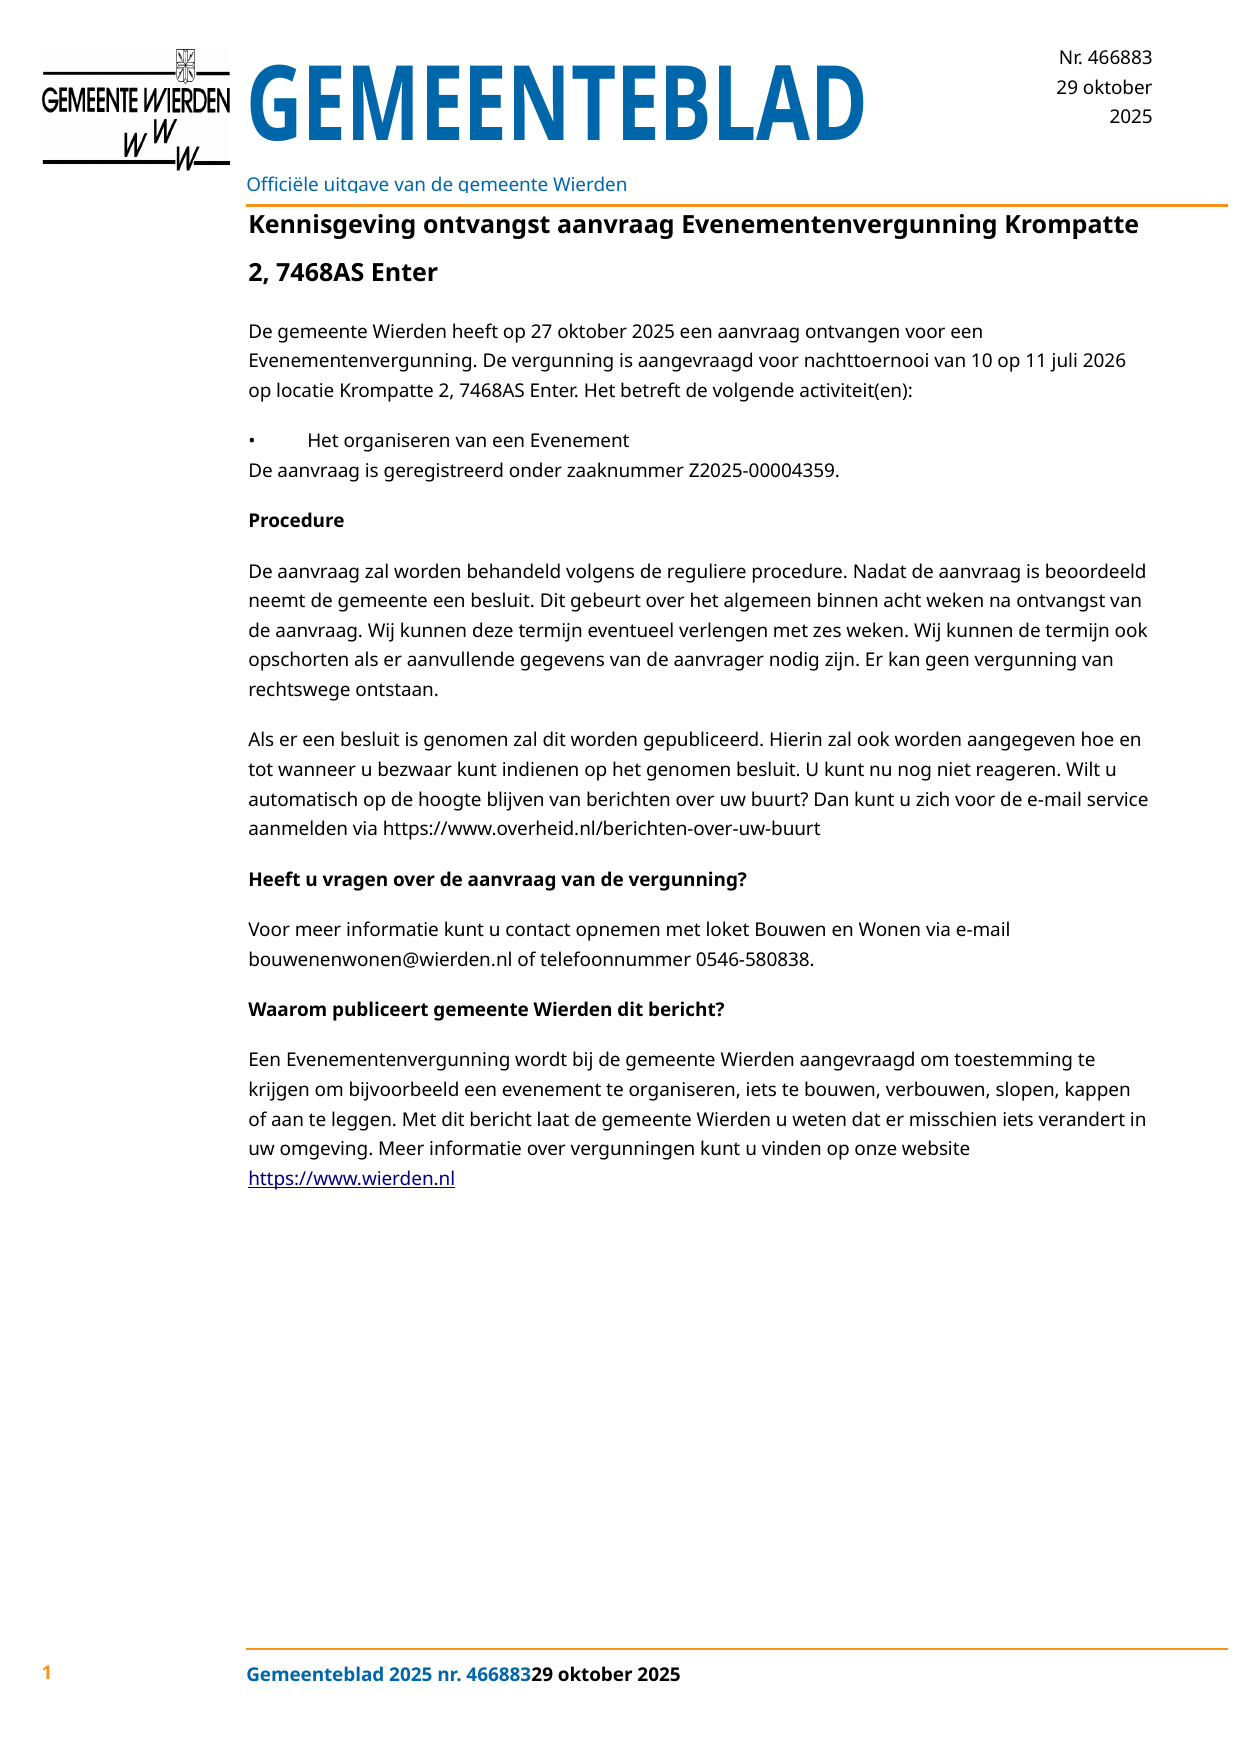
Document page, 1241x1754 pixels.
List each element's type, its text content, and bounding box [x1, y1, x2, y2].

picture [41, 47, 231, 172]
text De aanvraag is geregistreerd onder zaaknummer Z2025-00004359. [248, 457, 1152, 483]
text Voor meer informatie kunt u contact opnemen met loket Bouwen en Wonen via e-mail bouwenenwonen@wierden.nl of telefoonnummer 0546-580838. [248, 916, 1152, 972]
text Een Evenementenvergunning wordt bij de gemeente Wierden aangevraagd om toestemming te krijgen om bijvoorbeeld een evenement te organiseren, iets te bouwen, verbouwen, slopen, kappen of aan te leggen. Met dit bericht laat de gemeente Wierden u weten dat er misschien iets verandert in uw omgeving. Meer informatie over vergunningen kunt u vinden op onze website https://www.wierden.nl [248, 1047, 1152, 1191]
text Heeft u vragen over de aanvraag van de vergunning? [248, 866, 1152, 892]
text Procedure [248, 507, 1152, 533]
text Kennisgeving ontvangst aanvraag Evenementenvergunning Krompatte 2, 7468AS Enter [248, 207, 1152, 288]
text De gemeente Wierden heeft op 27 oktober 2025 een aanvraag ontvangen voor een Evenementenvergunning. De vergunning is aangevraagd voor nachttoernooi van 10 op 11 juli 2026 op locatie Krompatte 2, 7468AS Enter. Het betreft de volgende activiteit(en): [248, 318, 1152, 403]
text Waarom publiceert gemeente Wierden dit bericht? [248, 996, 1152, 1022]
text Als er een besluit is genomen zal dit worden gepubliceerd. Hierin zal ook worden aangegeven hoe en tot wanneer u bezwaar kunt indienen op het genomen besluit. U kunt nu nog niet reageren. Wilt u automatisch op de hoogte blijven van berichten over uw buurt? Dan kunt u zich voor de e-mail service aanmelden via https://www.overheid.nl/berichten-over-uw-buurt [248, 727, 1152, 841]
list Het organiseren van een Evenement [248, 427, 1152, 453]
text De aanvraag zal worden behandeld volgens de reguliere procedure. Nadat de aanvraag is beoordeeld neemt de gemeente een besluit. Dit gebeurt over het algemeen binnen acht weken na ontvangst van de aanvraag. Wij kunnen deze termijn eventueel verlengen met zes weken. Wij kunnen de termijn ook opschorten als er aanvullende gegevens van de aanvrager nodig zijn. Er kan geen vergunning van rechtswege ontstaan. [248, 558, 1152, 702]
